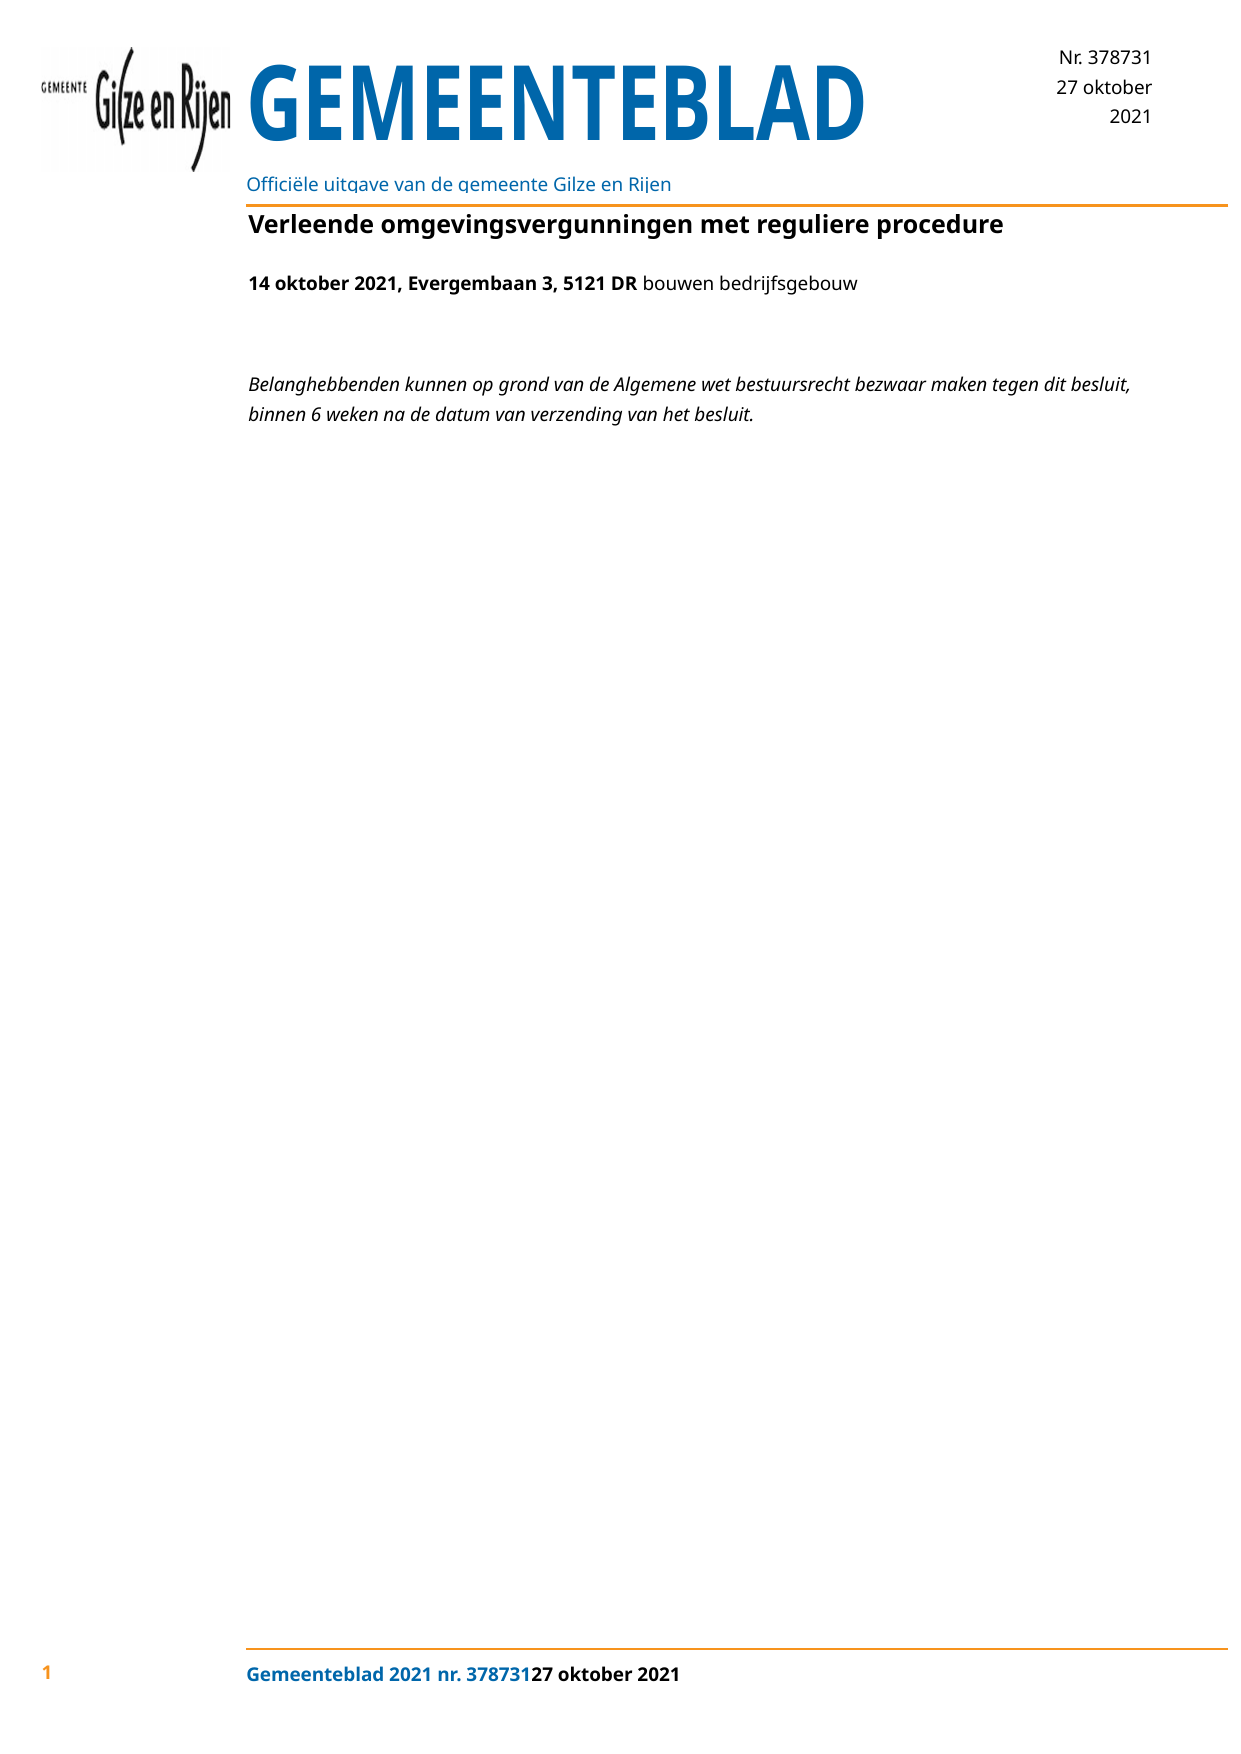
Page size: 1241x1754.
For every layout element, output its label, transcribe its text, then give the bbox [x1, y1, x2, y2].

text 14 oktober 2021, Evergembaan 3, 5121 DR bouwen bedrijfsgebouw [248, 270, 1152, 296]
text Verleende omgevingsvergunningen met reguliere procedure [248, 207, 1152, 241]
picture [41, 47, 231, 172]
text Belanghebbenden kunnen op grond van de Algemene wet bestuursrecht bezwaar maken tegen dit besluit, binnen 6 weken na de datum van verzending van het besluit. [248, 371, 1152, 426]
